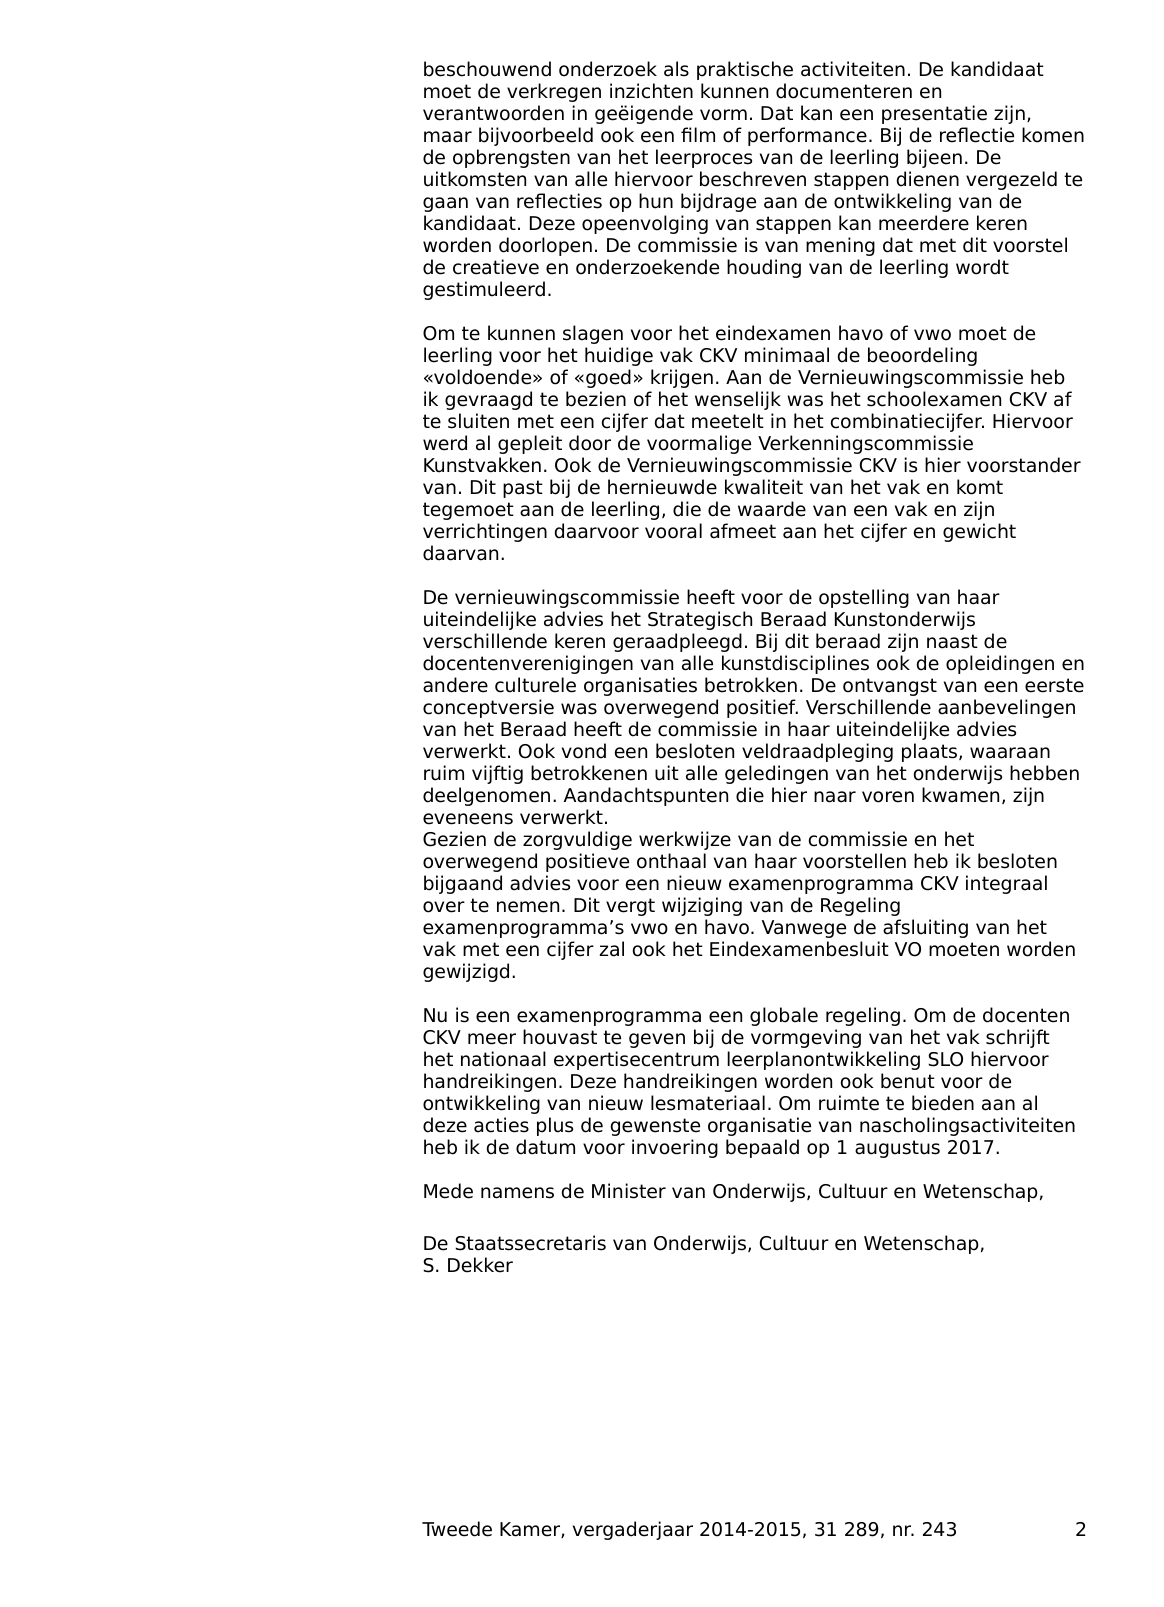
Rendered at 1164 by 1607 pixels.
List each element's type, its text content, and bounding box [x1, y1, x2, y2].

text beschouwend onderzoek als praktische activiteiten. De kandidaat moet de verkregen inzichten kunnen documenteren en verantwoorden in geëigende vorm. Dat kan een presentatie zijn, maar bijvoorbeeld ook een film of performance. Bij de reflectie komen de opbrengsten van het leerproces van de leerling bijeen. De uitkomsten van alle hiervoor beschreven stappen dienen vergezeld te gaan van reflecties op hun bijdrage aan de ontwikkeling van de kandidaat. Deze opeenvolging van stappen kan meerdere keren worden doorlopen. De commissie is van mening dat met dit voorstel de creatieve en onderzoekende houding van de leerling wordt gestimuleerd. [422, 59, 1087, 301]
text De Staatssecretaris van Onderwijs, Cultuur en Wetenschap, S. Dekker [422, 1233, 1087, 1277]
text De vernieuwingscommissie heeft voor de opstelling van haar uiteindelijke advies het Strategisch Beraad Kunstonderwijs verschillende keren geraadpleegd. Bij dit beraad zijn naast de docentenverenigingen van alle kunstdisciplines ook de opleidingen en andere culturele organisaties betrokken. De ontvangst van een eerste conceptversie was overwegend positief. Verschillende aanbevelingen van het Beraad heeft de commissie in haar uiteindelijke advies verwerkt. Ook vond een besloten veldraadpleging plaats, waaraan ruim vijftig betrokkenen uit alle geledingen van het onderwijs hebben deelgenomen. Aandachtspunten die hier naar voren kwamen, zijn eveneens verwerkt. [422, 587, 1087, 829]
text Om te kunnen slagen voor het eindexamen havo of vwo moet de leerling voor het huidige vak CKV minimaal de beoordeling «voldoende» of «goed» krijgen. Aan de Vernieuwingscommissie heb ik gevraagd te bezien of het wenselijk was het schoolexamen CKV af te sluiten met een cijfer dat meetelt in het combinatiecijfer. Hiervoor werd al gepleit door de voormalige Verkenningscommissie Kunstvakken. Ook de Vernieuwingscommissie CKV is hier voorstander van. Dit past bij de hernieuwde kwaliteit van het vak en komt tegemoet aan de leerling, die de waarde van een vak en zijn verrichtingen daarvoor vooral afmeet aan het cijfer en gewicht daarvan. [422, 323, 1087, 565]
text Nu is een examenprogramma een globale regeling. Om de docenten CKV meer houvast te geven bij de vormgeving van het vak schrijft het nationaal expertisecentrum leerplanontwikkeling SLO hiervoor handreikingen. Deze handreikingen worden ook benut voor de ontwikkeling van nieuw lesmateriaal. Om ruimte te bieden aan al deze acties plus de gewenste organisatie van nascholingsactiviteiten heb ik de datum voor invoering bepaald op 1 augustus 2017. [422, 1005, 1087, 1159]
text Mede namens de Minister van Onderwijs, Cultuur en Wetenschap, [422, 1181, 1087, 1203]
text Gezien de zorgvuldige werkwijze van de commissie en het overwegend positieve onthaal van haar voorstellen heb ik besloten bijgaand advies voor een nieuw examenprogramma CKV integraal over te nemen. Dit vergt wijziging van de Regeling examenprogramma’s vwo en havo. Vanwege de afsluiting van het vak met een cijfer zal ook het Eindexamenbesluit VO moeten worden gewijzigd. [422, 829, 1087, 983]
